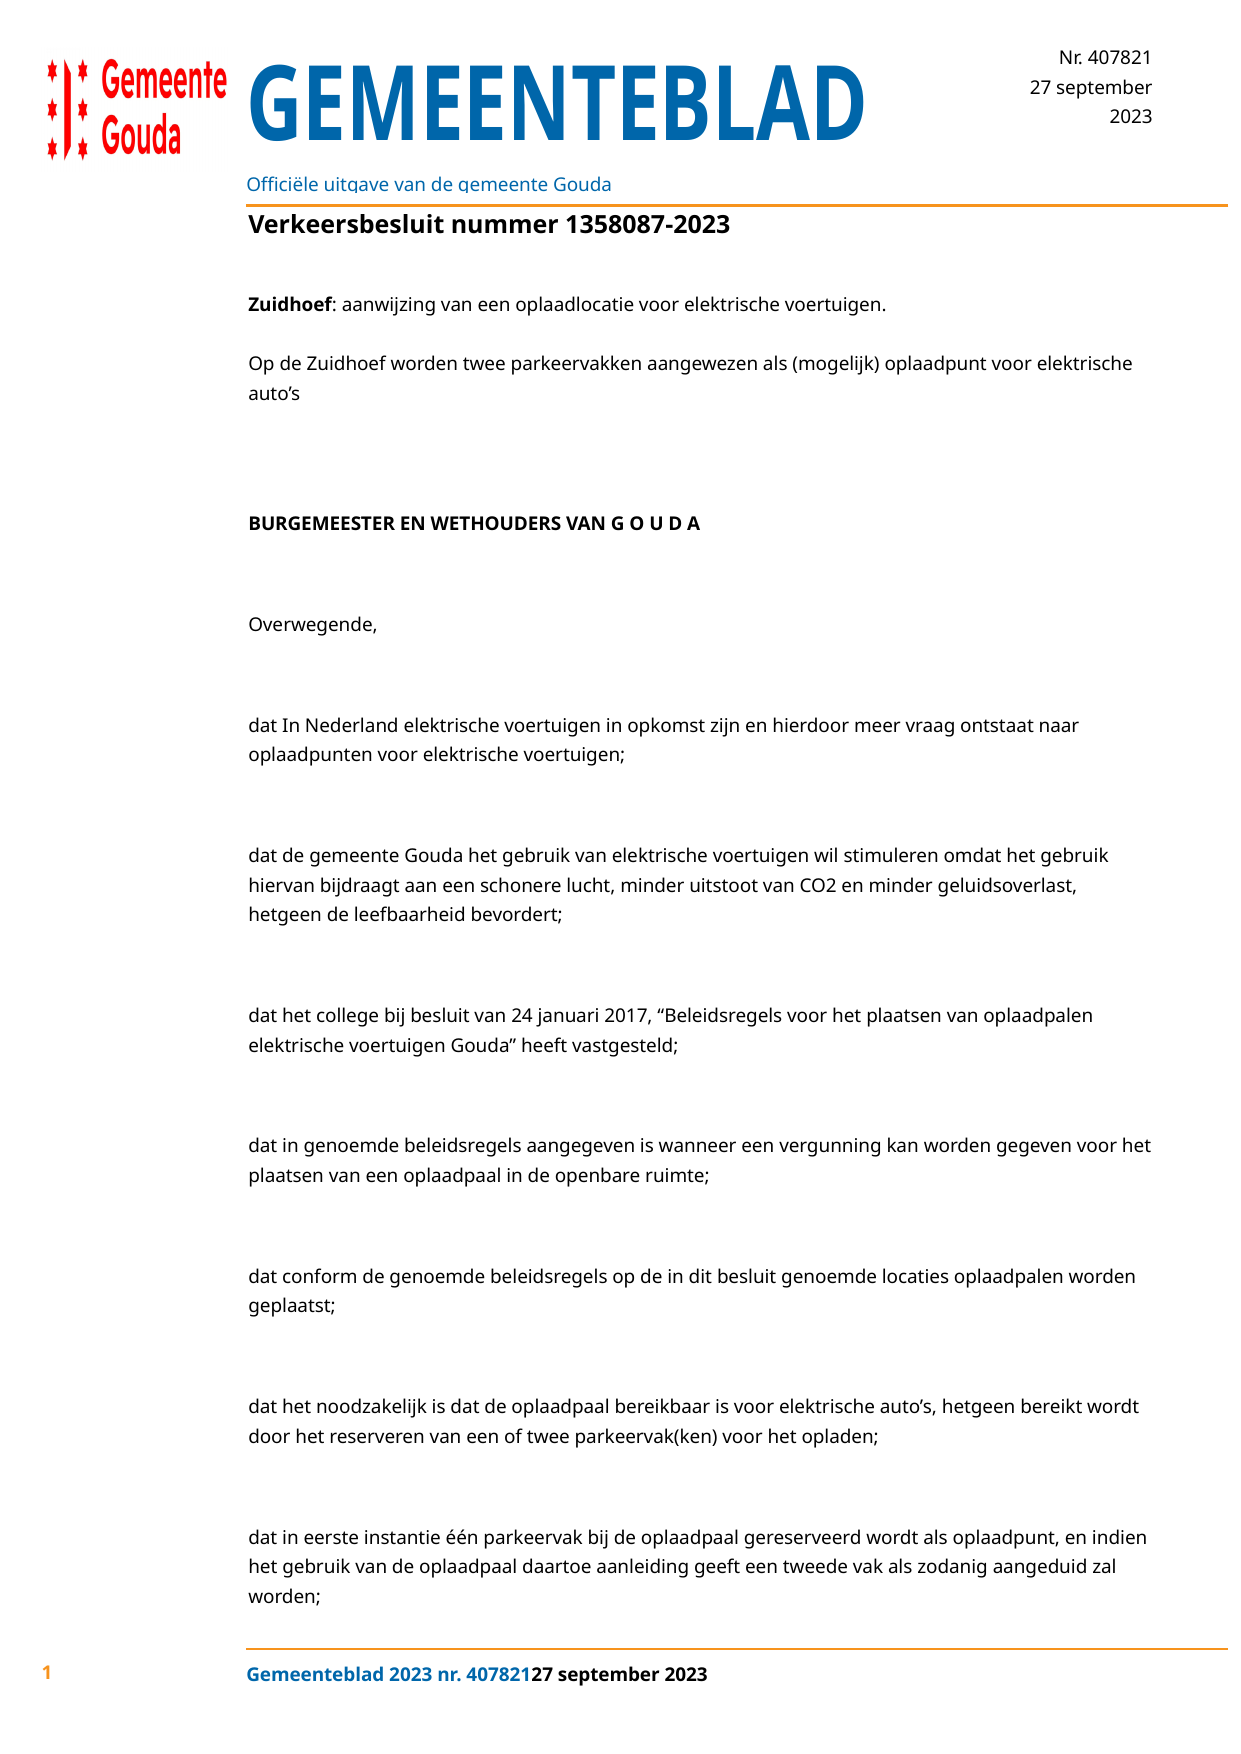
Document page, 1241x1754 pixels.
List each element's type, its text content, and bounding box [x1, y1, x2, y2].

text dat conform de genoemde beleidsregels op de in dit besluit genoemde locaties oplaadpalen worden geplaatst; [248, 1263, 1152, 1318]
text dat het college bij besluit van 24 januari 2017, “Beleidsregels voor het plaatsen van oplaadpalen elektrische voertuigen Gouda” heeft vastgesteld; [248, 1002, 1152, 1058]
text dat het noodzakelijk is dat de oplaadpaal bereikbaar is voor elektrische auto’s, hetgeen bereikt wordt door het reserveren van een of twee parkeervak(ken) voor het opladen; [248, 1393, 1152, 1449]
text BURGEMEESTER EN WETHOUDERS VAN G O U D A [248, 510, 1152, 536]
text dat de gemeente Gouda het gebruik van elektrische voertuigen wil stimuleren omdat het gebruik hiervan bijdraagt aan een schonere lucht, minder uitstoot van CO2 en minder geluidsoverlast, hetgeen de leefbaarheid bevordert; [248, 842, 1152, 927]
text Op de Zuidhoef worden twee parkeervakken aangewezen als (mogelijk) oplaadpunt voor elektrische auto’s [248, 350, 1152, 406]
text Zuidhoef: aanwijzing van een oplaadlocatie voor elektrische voertuigen. [248, 291, 1152, 317]
text dat in eerste instantie één parkeervak bij de oplaadpaal gereserveerd wordt als oplaadpunt, en indien het gebruik van de oplaadpaal daartoe aanleiding geeft een tweede vak als zodanig aangeduid zal worden; [248, 1524, 1152, 1609]
text dat In Nederland elektrische voertuigen in opkomst zijn en hierdoor meer vraag ontstaat naar oplaadpunten voor elektrische voertuigen; [248, 712, 1152, 767]
text Overwegende, [248, 611, 1152, 637]
text dat in genoemde beleidsregels aangegeven is wanneer een vergunning kan worden gegeven voor het plaatsen van een oplaadpaal in de openbare ruimte; [248, 1133, 1152, 1188]
text Verkeersbesluit nummer 1358087-2023 [248, 207, 1152, 241]
picture [41, 47, 231, 172]
